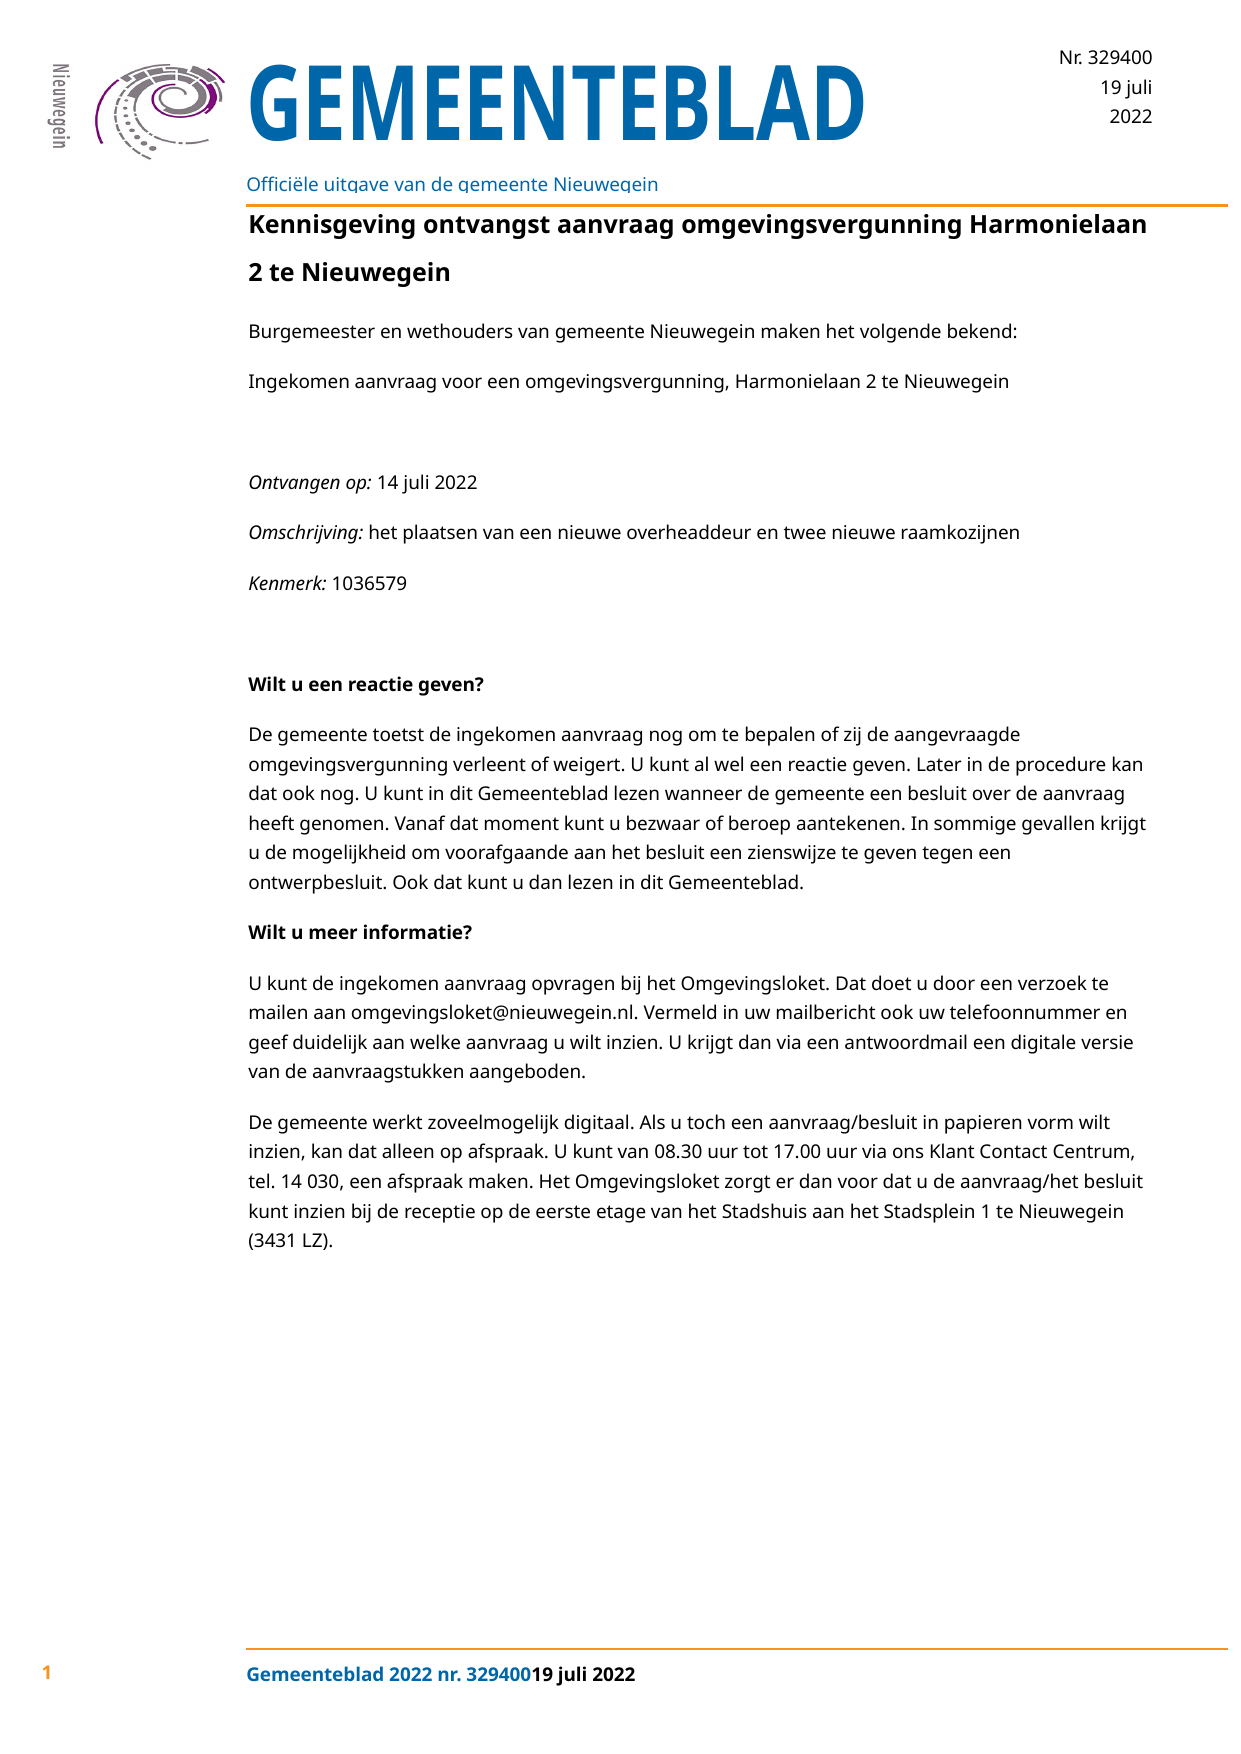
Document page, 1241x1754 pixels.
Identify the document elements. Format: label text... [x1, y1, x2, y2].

picture [41, 47, 231, 172]
text Wilt u een reactie geven? [248, 671, 1152, 697]
text De gemeente toetst de ingekomen aanvraag nog om te bepalen of zij de aangevraagde omgevingsvergunning verleent of weigert. U kunt al wel een reactie geven. Later in de procedure kan dat ook nog. U kunt in dit Gemeenteblad lezen wanneer de gemeente een besluit over de aanvraag heeft genomen. Vanaf dat moment kunt u bezwaar of beroep aantekenen. In sommige gevallen krijgt u de mogelijkheid om voorafgaande aan het besluit een zienswijze te geven tegen een ontwerpbesluit. Ook dat kunt u dan lezen in dit Gemeenteblad. [248, 721, 1152, 895]
text Ontvangen op: 14 juli 2022 [248, 469, 1152, 495]
text Ingekomen aanvraag voor een omgevingsvergunning, Harmonielaan 2 te Nieuwegein [248, 368, 1152, 394]
text De gemeente werkt zoveelmogelijk digitaal. Als u toch een aanvraag/besluit in papieren vorm wilt inzien, kan dat alleen op afspraak. U kunt van 08.30 uur tot 17.00 uur via ons Klant Contact Centrum, tel. 14 030, een afspraak maken. Het Omgevingsloket zorgt er dan voor dat u de aanvraag/het besluit kunt inzien bij de receptie op de eerste etage van het Stadshuis aan het Stadsplein 1 te Nieuwegein (3431 LZ). [248, 1109, 1152, 1253]
text Kenmerk: 1036579 [248, 570, 1152, 596]
text Omschrijving: het plaatsen van een nieuwe overheaddeur en twee nieuwe raamkozijnen [248, 519, 1152, 545]
text Kennisgeving ontvangst aanvraag omgevingsvergunning Harmonielaan 2 te Nieuwegein [248, 207, 1152, 288]
text U kunt de ingekomen aanvraag opvragen bij het Omgevingsloket. Dat doet u door een verzoek te mailen aan omgevingsloket@nieuwegein.nl. Vermeld in uw mailbericht ook uw telefoonnummer en geef duidelijk aan welke aanvraag u wilt inzien. U krijgt dan via een antwoordmail een digitale versie van de aanvraagstukken aangeboden. [248, 970, 1152, 1084]
text Wilt u meer informatie? [248, 919, 1152, 945]
text Burgemeester en wethouders van gemeente Nieuwegein maken het volgende bekend: [248, 318, 1152, 344]
